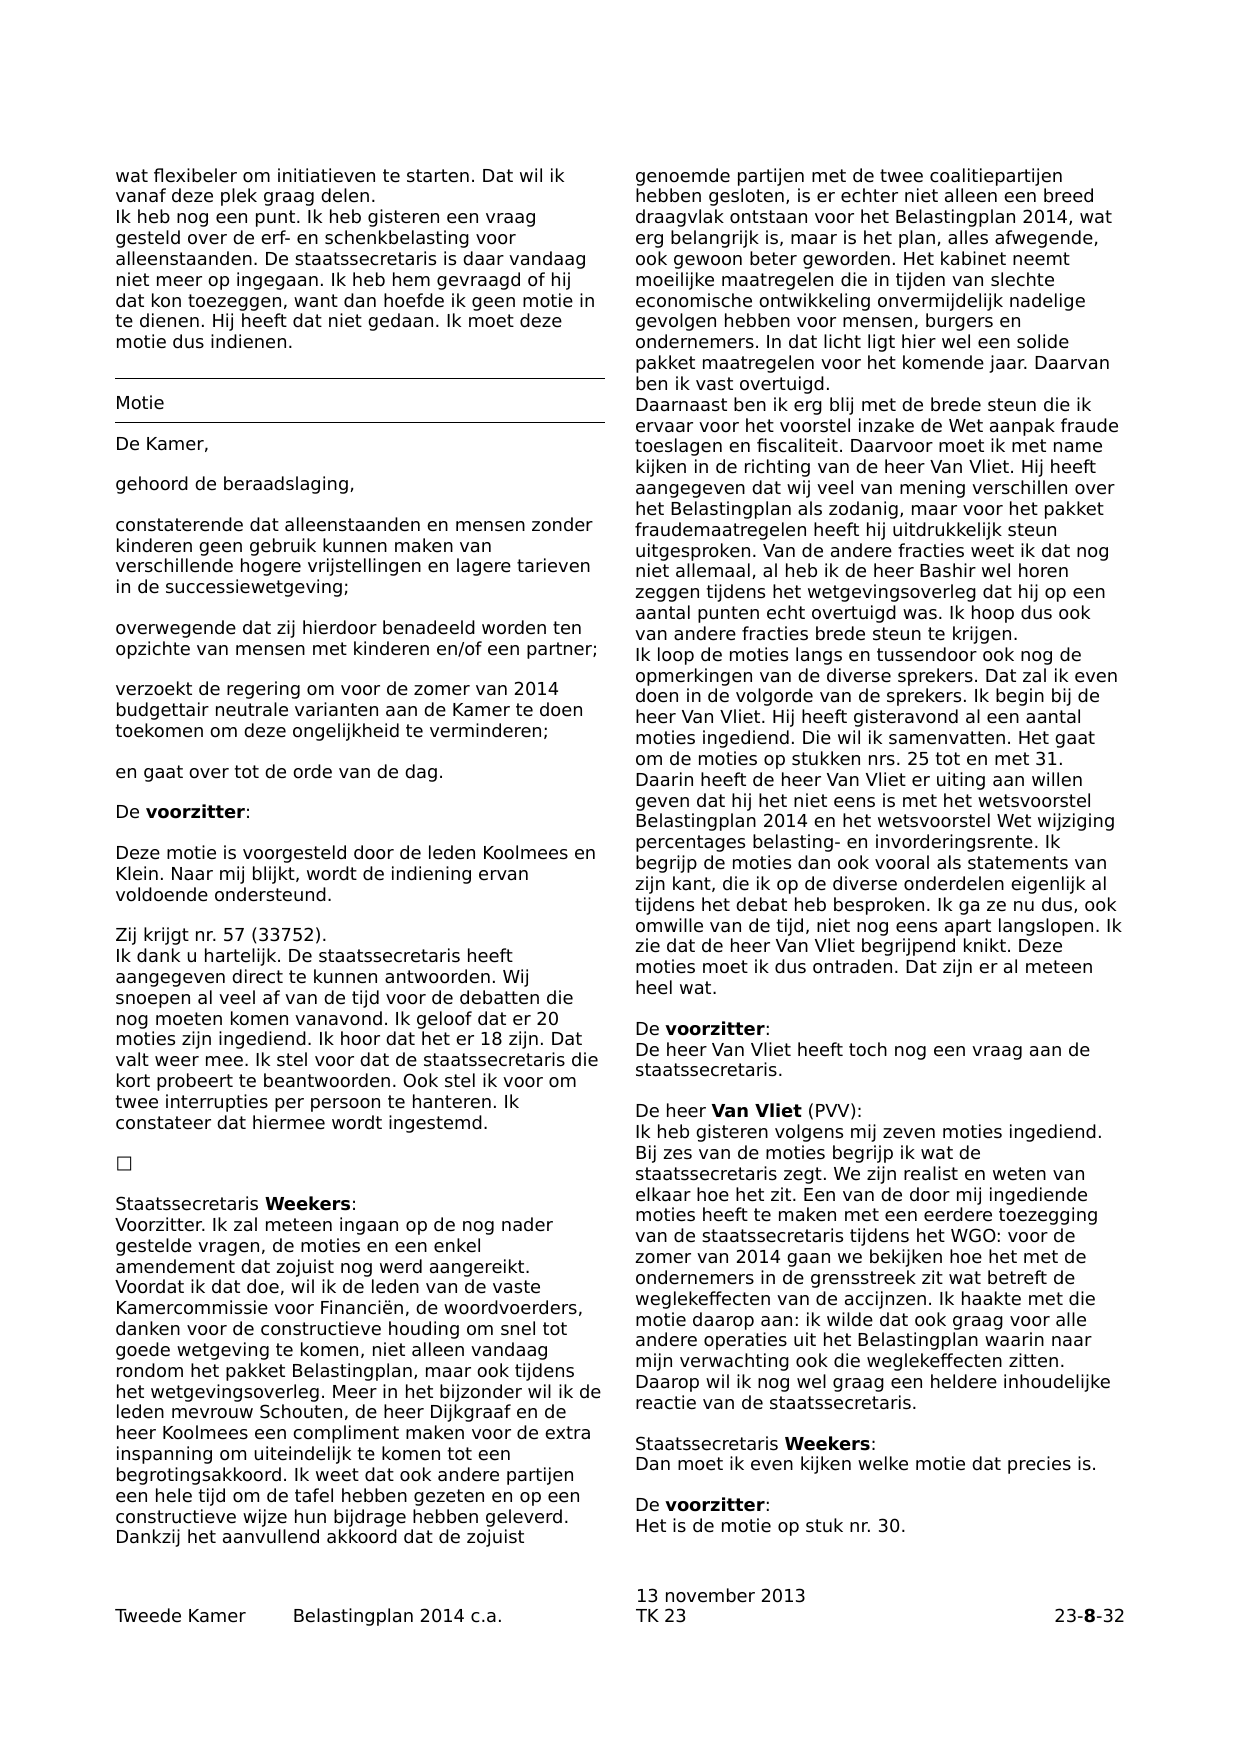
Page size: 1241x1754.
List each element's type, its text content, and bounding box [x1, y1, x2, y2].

text gehoord de beraadslaging, [115, 474, 605, 495]
text De Kamer, [115, 433, 605, 454]
text De heer Van Vliet heeft toch nog een vraag aan de staatssecretaris. [635, 1039, 1125, 1081]
text De voorzitter: [115, 802, 605, 823]
text en gaat over tot de orde van de dag. [115, 761, 605, 782]
text Ik heb nog een punt. Ik heb gisteren een vraag gesteld over de erf- en schenkbelasting voor alleenstaanden. De staatssecretaris is daar vandaag niet meer op ingegaan. Ik heb hem gevraagd of hij dat kon toezeggen, want dan hoefde ik geen motie in te dienen. Hij heeft dat niet gedaan. Ik moet deze motie dus indienen. [115, 207, 605, 353]
text Motie [115, 393, 605, 413]
text Ik heb gisteren volgens mij zeven moties ingediend. Bij zes van de moties begrijp ik wat de staatssecretaris zegt. We zijn realist en weten van elkaar hoe het zit. Een van de door mij ingediende moties heeft te maken met een eerdere toezegging van de staatssecretaris tijdens het WGO: voor de zomer van 2014 gaan we bekijken hoe het met de ondernemers in de grensstreek zit wat betreft de weglekeffecten van de accijnzen. Ik haakte met die motie daarop aan: ik wilde dat ook graag voor alle andere operaties uit het Belastingplan waarin naar mijn verwachting ook die weglekeffecten zitten. Daarop wil ik nog wel graag een heldere inhoudelijke reactie van de staatssecretaris. [635, 1122, 1125, 1413]
text constaterende dat alleenstaanden en mensen zonder kinderen geen gebruik kunnen maken van verschillende hogere vrijstellingen en lagere tarieven in de successiewetgeving; [115, 515, 605, 598]
text De voorzitter: [635, 1495, 1125, 1516]
text Zij krijgt nr. 57 (33752). [115, 925, 605, 946]
text ⬜ [115, 1153, 605, 1174]
text De voorzitter: [635, 1019, 1125, 1039]
text Staatssecretaris Weekers: [115, 1194, 605, 1215]
text genoemde partijen met de twee coalitiepartijen hebben gesloten, is er echter niet alleen een breed draagvlak ontstaan voor het Belastingplan 2014, wat erg belangrijk is, maar is het plan, alles afwegende, ook gewoon beter geworden. Het kabinet neemt moeilijke maatregelen die in tijden van slechte economische ontwikkeling onvermijdelijk nadelige gevolgen hebben voor mensen, burgers en ondernemers. In dat licht ligt hier wel een solide pakket maatregelen voor het komende jaar. Daarvan ben ik vast overtuigd. [635, 165, 1125, 394]
text wat flexibeler om initiatieven te starten. Dat wil ik vanaf deze plek graag delen. [115, 165, 605, 207]
text verzoekt de regering om voor de zomer van 2014 budgettair neutrale varianten aan de Kamer te doen toekomen om deze ongelijkheid te verminderen; [115, 679, 605, 741]
text Daarnaast ben ik erg blij met de brede steun die ik ervaar voor het voorstel inzake de Wet aanpak fraude toeslagen en fiscaliteit. Daarvoor moet ik met name kijken in de richting van de heer Van Vliet. Hij heeft aangegeven dat wij veel van mening verschillen over het Belastingplan als zodanig, maar voor het pakket fraudemaatregelen heeft hij uitdrukkelijk steun uitgesproken. Van de andere fracties weet ik dat nog niet allemaal, al heb ik de heer Bashir wel horen zeggen tijdens het wetgevingsoverleg dat hij op een aantal punten echt overtuigd was. Ik hoop dus ook van andere fracties brede steun te krijgen. [635, 394, 1125, 644]
text Het is de motie op stuk nr. 30. [635, 1516, 1125, 1537]
text Dan moet ik even kijken welke motie dat precies is. [635, 1454, 1125, 1475]
text overwegende dat zij hierdoor benadeeld worden ten opzichte van mensen met kinderen en/of een partner; [115, 618, 605, 659]
text De heer Van Vliet (PVV): [635, 1101, 1125, 1122]
text Voorzitter. Ik zal meteen ingaan op de nog nader gestelde vragen, de moties en een enkel amendement dat zojuist nog werd aangereikt. Voordat ik dat doe, wil ik de leden van de vaste Kamercommissie voor Financiën, de woordvoerders, danken voor de constructieve houding om snel tot goede wetgeving te komen, niet alleen vandaag rondom het pakket Belastingplan, maar ook tijdens het wetgevingsoverleg. Meer in het bijzonder wil ik de leden mevrouw Schouten, de heer Dijkgraaf en de heer Koolmees een compliment maken voor de extra inspanning om uiteindelijk te komen tot een begrotingsakkoord. Ik weet dat ook andere partijen een hele tijd om de tafel hebben gezeten en op een constructieve wijze hun bijdrage hebben geleverd. Dankzij het aanvullend akkoord dat de zojuist [115, 1215, 605, 1548]
text Staatssecretaris Weekers: [635, 1433, 1125, 1454]
text Ik loop de moties langs en tussendoor ook nog de opmerkingen van de diverse sprekers. Dat zal ik even doen in de volgorde van de sprekers. Ik begin bij de heer Van Vliet. Hij heeft gisteravond al een aantal moties ingediend. Die wil ik samenvatten. Het gaat om de moties op stukken nrs. 25 tot en met 31. Daarin heeft de heer Van Vliet er uiting aan willen geven dat hij het niet eens is met het wetsvoorstel Belastingplan 2014 en het wetsvoorstel Wet wijziging percentages belasting- en invorderingsrente. Ik begrijp de moties dan ook vooral als statements van zijn kant, die ik op de diverse onderdelen eigenlijk al tijdens het debat heb besproken. Ik ga ze nu dus, ook omwille van de tijd, niet nog eens apart langslopen. Ik zie dat de heer Van Vliet begrijpend knikt. Deze moties moet ik dus ontraden. Dat zijn er al meteen heel wat. [635, 644, 1125, 999]
text Deze motie is voorgesteld door de leden Koolmees en Klein. Naar mij blijkt, wordt de indiening ervan voldoende ondersteund. [115, 843, 605, 905]
text Ik dank u hartelijk. De staatssecretaris heeft aangegeven direct te kunnen antwoorden. Wij snoepen al veel af van de tijd voor de debatten die nog moeten komen vanavond. Ik geloof dat er 20 moties zijn ingediend. Ik hoor dat het er 18 zijn. Dat valt weer mee. Ik stel voor dat de staatssecretaris die kort probeert te beantwoorden. Ook stel ik voor om twee interrupties per persoon te hanteren. Ik constateer dat hiermee wordt ingestemd. [115, 946, 605, 1133]
